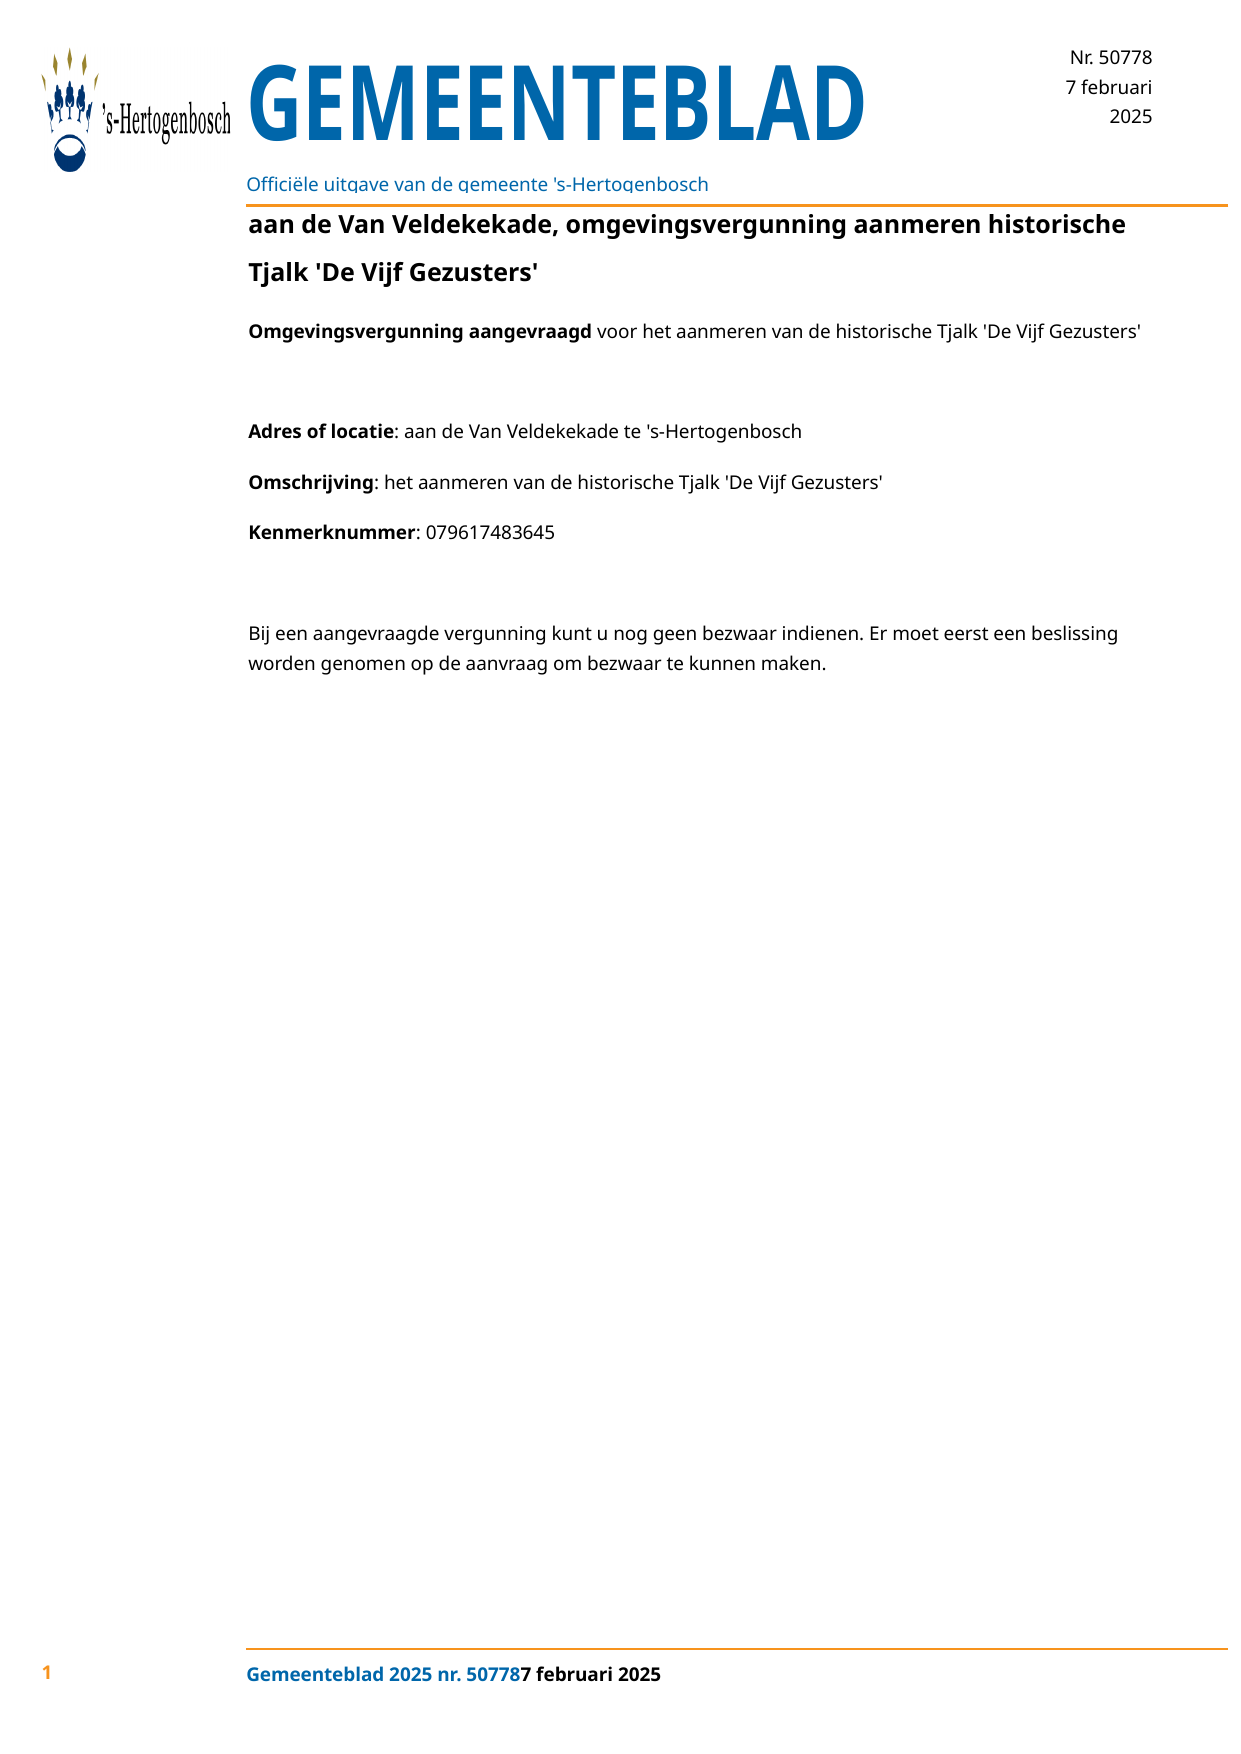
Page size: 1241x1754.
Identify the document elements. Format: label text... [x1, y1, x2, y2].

text Kenmerknummer: 079617483645 [248, 519, 1152, 545]
picture [41, 47, 231, 172]
text Omgevingsvergunning aangevraagd voor het aanmeren van de historische Tjalk 'De Vijf Gezusters' [248, 318, 1152, 344]
text Omschrijving: het aanmeren van de historische Tjalk 'De Vijf Gezusters' [248, 469, 1152, 495]
text aan de Van Veldekekade, omgevingsvergunning aanmeren historische Tjalk 'De Vijf Gezusters' [248, 207, 1152, 288]
text Adres of locatie: aan de Van Veldekekade te 's-Hertogenbosch [248, 419, 1152, 444]
text Bij een aangevraagde vergunning kunt u nog geen bezwaar indienen. Er moet eerst een beslissing worden genomen op de aanvraag om bezwaar te kunnen maken. [248, 620, 1152, 676]
